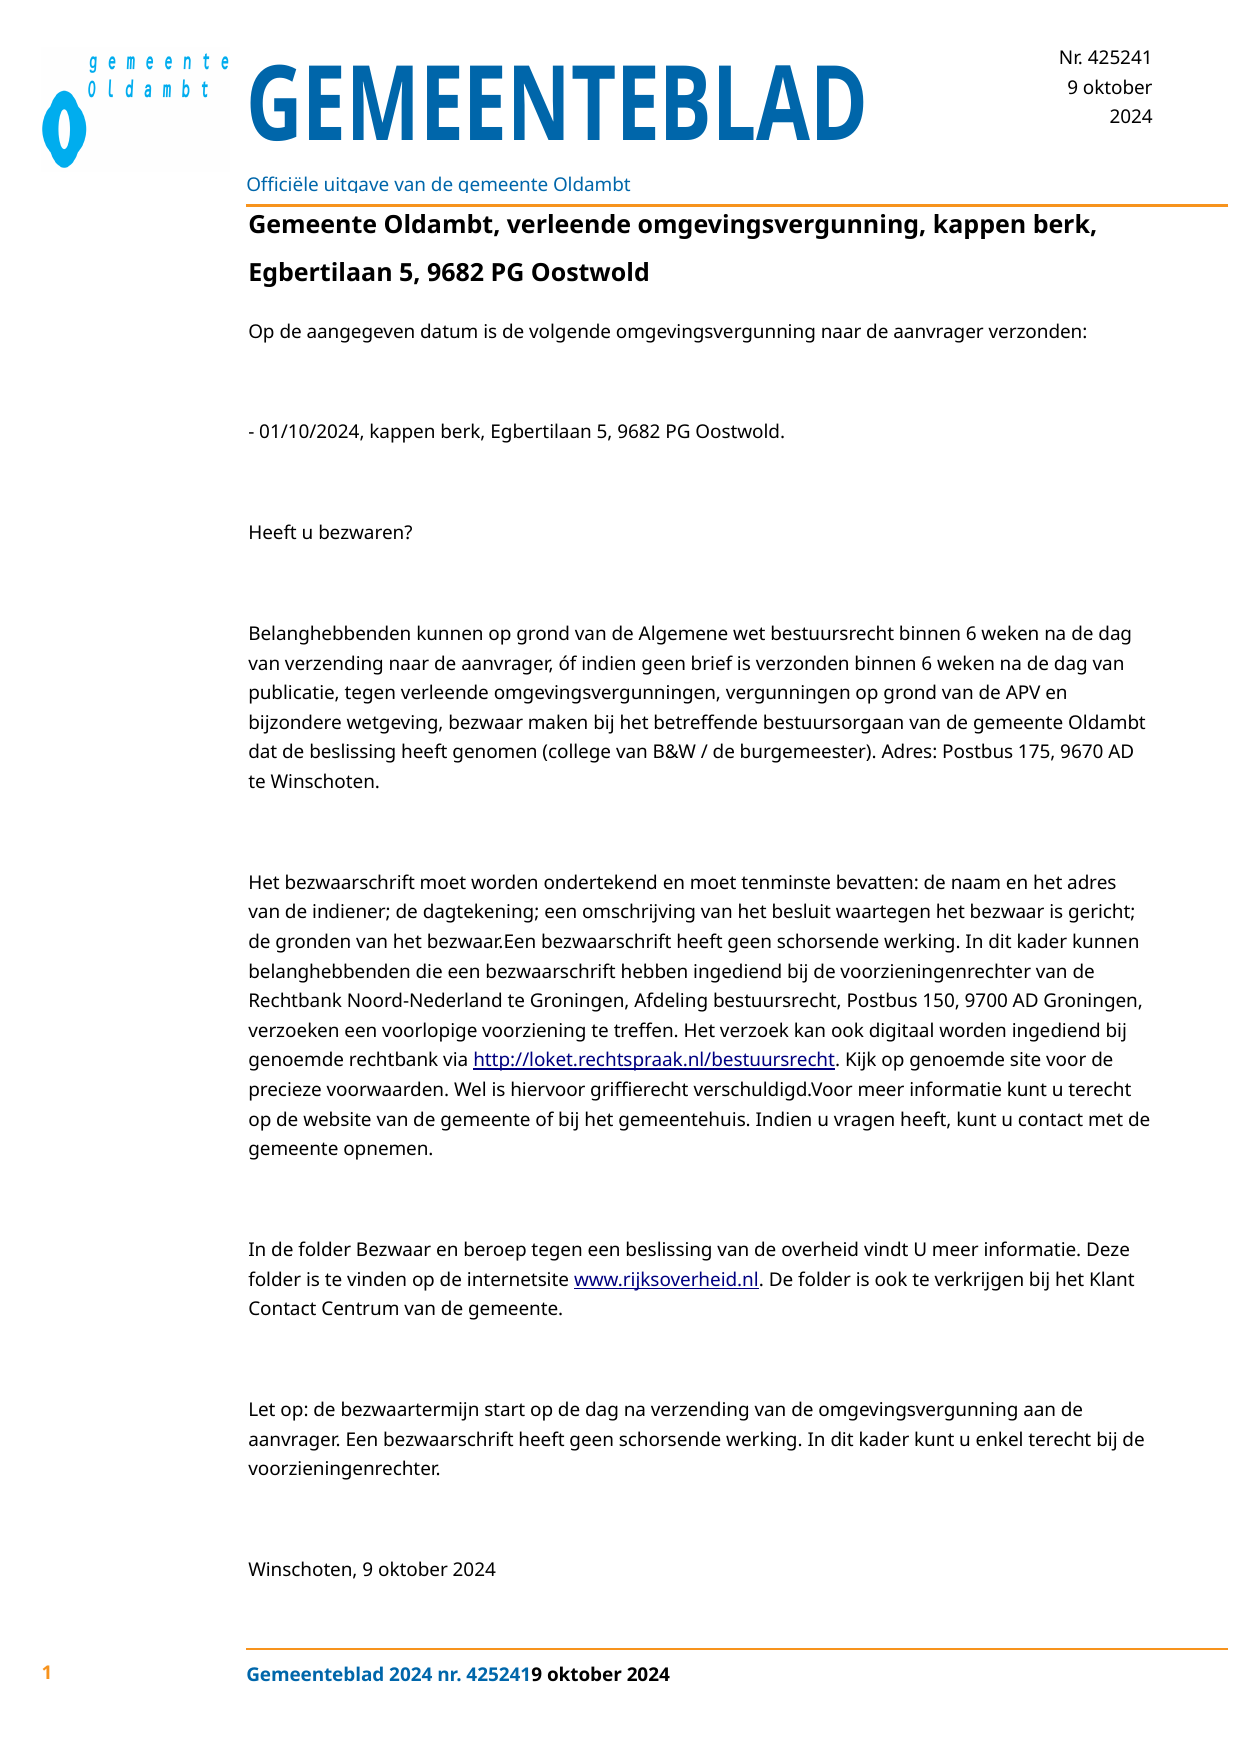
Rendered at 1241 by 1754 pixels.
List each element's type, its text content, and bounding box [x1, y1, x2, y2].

text Heeft u bezwaren? [248, 519, 1152, 545]
text Winschoten, 9 oktober 2024 [248, 1556, 1152, 1582]
text Op de aangegeven datum is de volgende omgevingsvergunning naar de aanvrager verzonden: [248, 318, 1152, 344]
text - 01/10/2024, kappen berk, Egbertilaan 5, 9682 PG Oostwold. [248, 419, 1152, 444]
text In de folder Bezwaar en beroep tegen een beslissing van de overheid vindt U meer informatie. Deze folder is te vinden op de internetsite www.rijksoverheid.nl. De folder is ook te verkrijgen bij het Klant Contact Centrum van de gemeente. [248, 1236, 1152, 1321]
text Het bezwaarschrift moet worden ondertekend en moet tenminste bevatten: de naam en het adres van de indiener; de dagtekening; een omschrijving van het besluit waartegen het bezwaar is gericht; de gronden van het bezwaar.Een bezwaarschrift heeft geen schorsende werking. In dit kader kunnen belanghebbenden die een bezwaarschrift hebben ingediend bij de voorzieningenrechter van de Rechtbank Noord-Nederland te Groningen, Afdeling bestuursrecht, Postbus 150, 9700 AD Groningen, verzoeken een voorlopige voorziening te treffen. Het verzoek kan ook digitaal worden ingediend bij genoemde rechtbank via http://loket.rechtspraak.nl/bestuursrecht. Kijk op genoemde site voor de precieze voorwaarden. Wel is hiervoor griffierecht verschuldigd.Voor meer informatie kunt u terecht op de website van de gemeente of bij het gemeentehuis. Indien u vragen heeft, kunt u contact met de gemeente opnemen. [248, 869, 1152, 1161]
text Gemeente Oldambt, verleende omgevingsvergunning, kappen berk, Egbertilaan 5, 9682 PG Oostwold [248, 207, 1152, 288]
text Let op: de bezwaartermijn start op de dag na verzending van de omgevingsvergunning aan de aanvrager. Een bezwaarschrift heeft geen schorsende werking. In dit kader kunt u enkel terecht bij de voorzieningenrechter. [248, 1396, 1152, 1481]
text Belanghebbenden kunnen op grond van de Algemene wet bestuursrecht binnen 6 weken na de dag van verzending naar de aanvrager, óf indien geen brief is verzonden binnen 6 weken na de dag van publicatie, tegen verleende omgevingsvergunningen, vergunningen op grond van de APV en bijzondere wetgeving, bezwaar maken bij het betreffende bestuursorgaan van de gemeente Oldambt dat de beslissing heeft genomen (college van B&W / de burgemeester). Adres: Postbus 175, 9670 AD te Winschoten. [248, 620, 1152, 794]
picture [41, 47, 231, 172]
